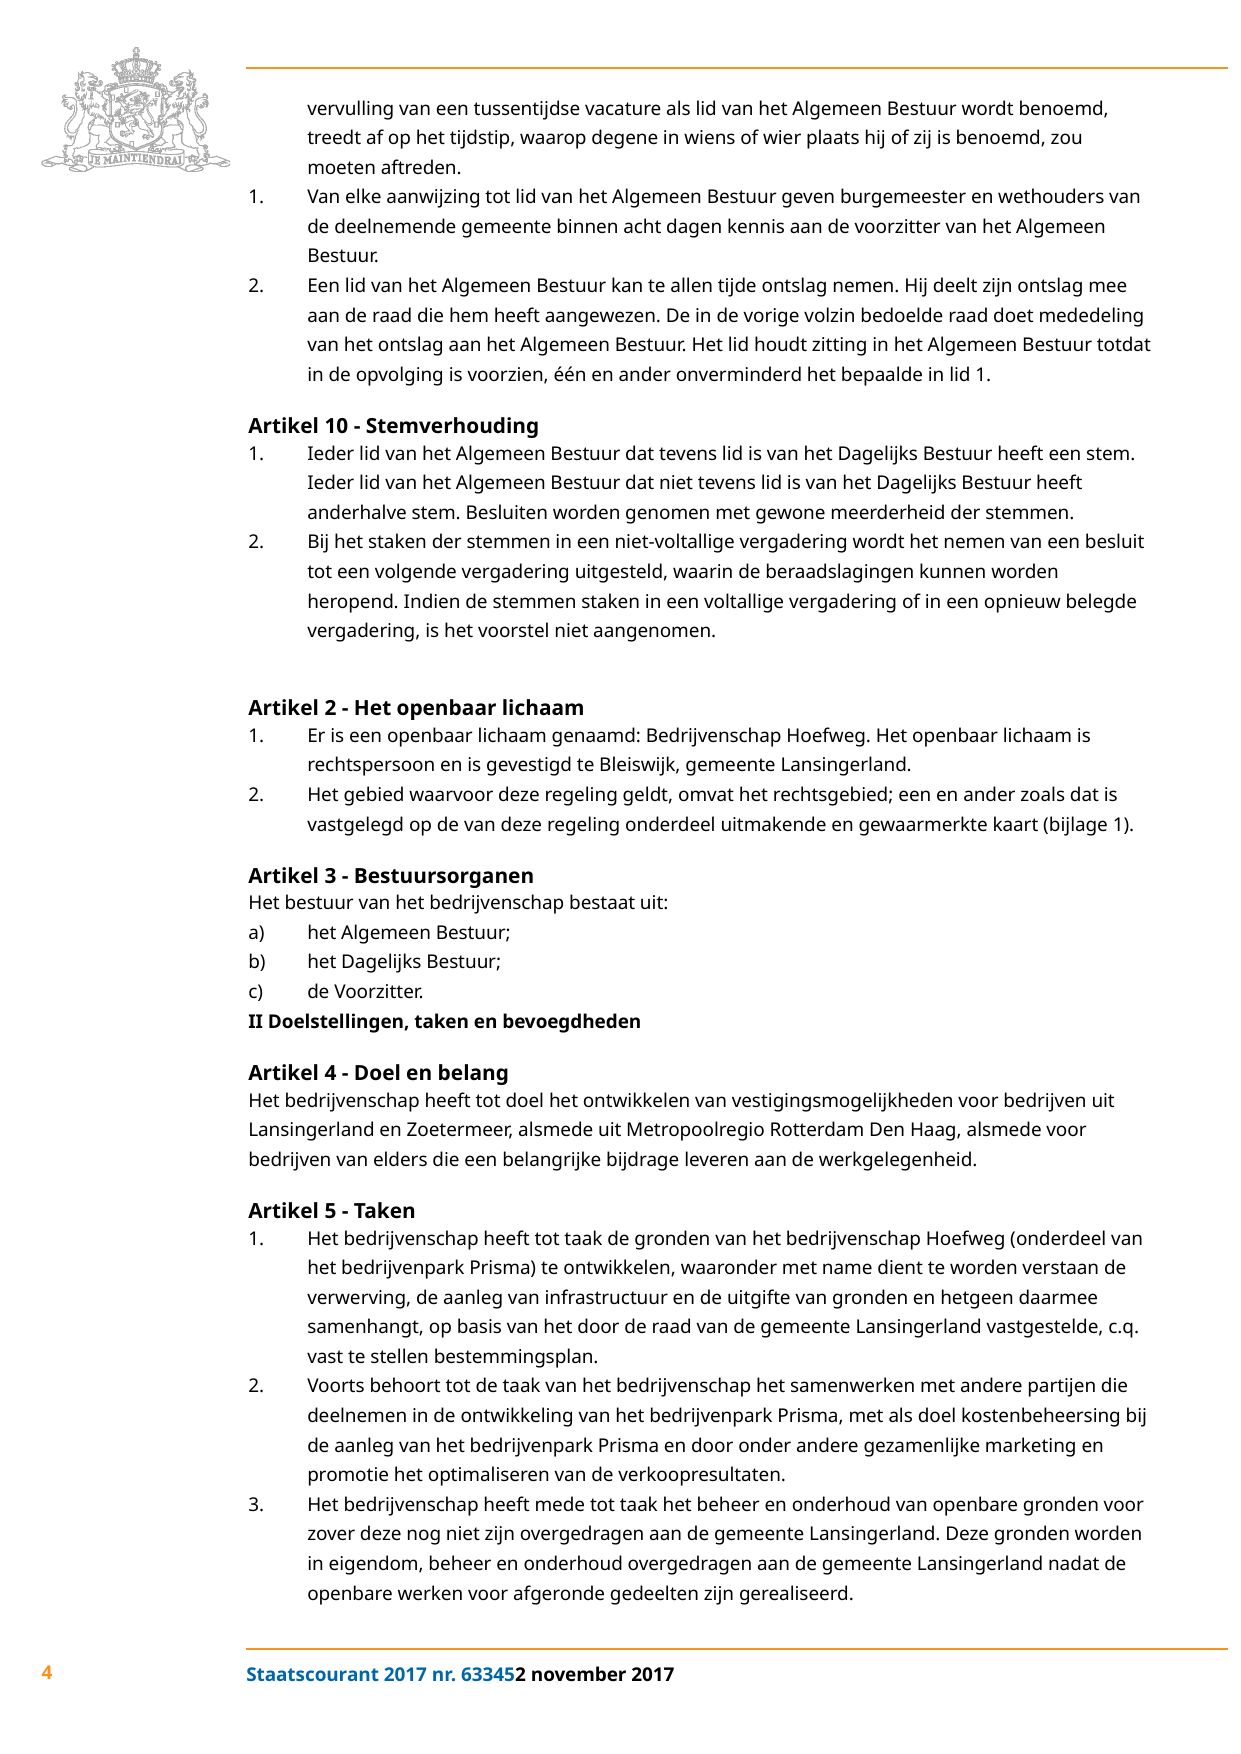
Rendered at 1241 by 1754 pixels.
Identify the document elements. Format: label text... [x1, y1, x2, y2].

list het Algemeen Bestuur; [248, 919, 1152, 945]
text Artikel 10 - Stemverhouding [248, 411, 1152, 440]
text Artikel 4 - Doel en belang [248, 1058, 1152, 1087]
list de Voorzitter. [248, 978, 1152, 1004]
list Van elke aanwijzing tot lid van het Algemeen Bestuur geven burgemeester en wethouders van de deelnemende gemeente binnen acht dagen kennis aan de voorzitter van het Algemeen Bestuur. [248, 183, 1152, 268]
list Voorts behoort tot de taak van het bedrijvenschap het samenwerken met andere partijen die deelnemen in de ontwikkeling van het bedrijvenpark Prisma, met als doel kostenbeheersing bij de aanleg van het bedrijvenpark Prisma en door onder andere gezamenlijke marketing en promotie het optimaliseren van de verkoopresultaten. [248, 1373, 1152, 1487]
text II Doelstellingen, taken en bevoegdheden [248, 1008, 1152, 1034]
list Een lid van het Algemeen Bestuur kan te allen tijde ontslag nemen. Hij deelt zijn ontslag mee aan de raad die hem heeft aangewezen. De in de vorige volzin bedoelde raad doet mededeling van het ontslag aan het Algemeen Bestuur. Het lid houdt zitting in het Algemeen Bestuur totdat in de opvolging is voorzien, één en ander onverminderd het bepaalde in lid 1. [248, 272, 1152, 387]
list Het bedrijvenschap heeft tot taak de gronden van het bedrijvenschap Hoefweg (onderdeel van het bedrijvenpark Prisma) te ontwikkelen, waaronder met name dient te worden verstaan de verwerving, de aanleg van infrastructuur en de uitgifte van gronden en hetgeen daarmee samenhangt, op basis van het door de raad van de gemeente Lansingerland vastgestelde, c.q. vast te stellen bestemmingsplan. [248, 1225, 1152, 1369]
list Ieder lid van het Algemeen Bestuur dat tevens lid is van het Dagelijks Bestuur heeft een stem. Ieder lid van het Algemeen Bestuur dat niet tevens lid is van het Dagelijks Bestuur heeft anderhalve stem. Besluiten worden genomen met gewone meerderheid der stemmen. [248, 440, 1152, 525]
list vervulling van een tussentijdse vacature als lid van het Algemeen Bestuur wordt benoemd, treedt af op het tijdstip, waarop degene in wiens of wier plaats hij of zij is benoemd, zou moeten aftreden. [248, 95, 1152, 180]
text Het bedrijvenschap heeft tot doel het ontwikkelen van vestigingsmogelijkheden voor bedrijven uit Lansingerland en Zoetermeer, alsmede uit Metropoolregio Rotterdam Den Haag, alsmede voor bedrijven van elders die een belangrijke bijdrage leveren aan de werkgelegenheid. [248, 1087, 1152, 1172]
list Er is een openbaar lichaam genaamd: Bedrijvenschap Hoefweg. Het openbaar lichaam is rechtspersoon en is gevestigd te Bleiswijk, gemeente Lansingerland. [248, 722, 1152, 777]
text Artikel 2 - Het openbaar lichaam [248, 693, 1152, 722]
list Bij het staken der stemmen in een niet-voltallige vergadering wordt het nemen van een besluit tot een volgende vergadering uitgesteld, waarin de beraadslagingen kunnen worden heropend. Indien de stemmen staken in een voltallige vergadering of in een opnieuw belegde vergadering, is het voorstel niet aangenomen. [248, 529, 1152, 643]
text Artikel 3 - Bestuursorganen [248, 861, 1152, 889]
picture [41, 47, 231, 172]
list het Dagelijks Bestuur; [248, 949, 1152, 974]
text Het bestuur van het bedrijvenschap bestaat uit: [248, 889, 1152, 915]
text Artikel 5 - Taken [248, 1196, 1152, 1225]
list Het bedrijvenschap heeft mede tot taak het beheer en onderhoud van openbare gronden voor zover deze nog niet zijn overgedragen aan de gemeente Lansingerland. Deze gronden worden in eigendom, beheer en onderhoud overgedragen aan de gemeente Lansingerland nadat de openbare werken voor afgeronde gedeelten zijn gerealiseerd. [248, 1491, 1152, 1606]
list Het gebied waarvoor deze regeling geldt, omvat het rechtsgebied; een en ander zoals dat is vastgelegd op de van deze regeling onderdeel uitmakende en gewaarmerkte kaart (bijlage 1). [248, 781, 1152, 836]
